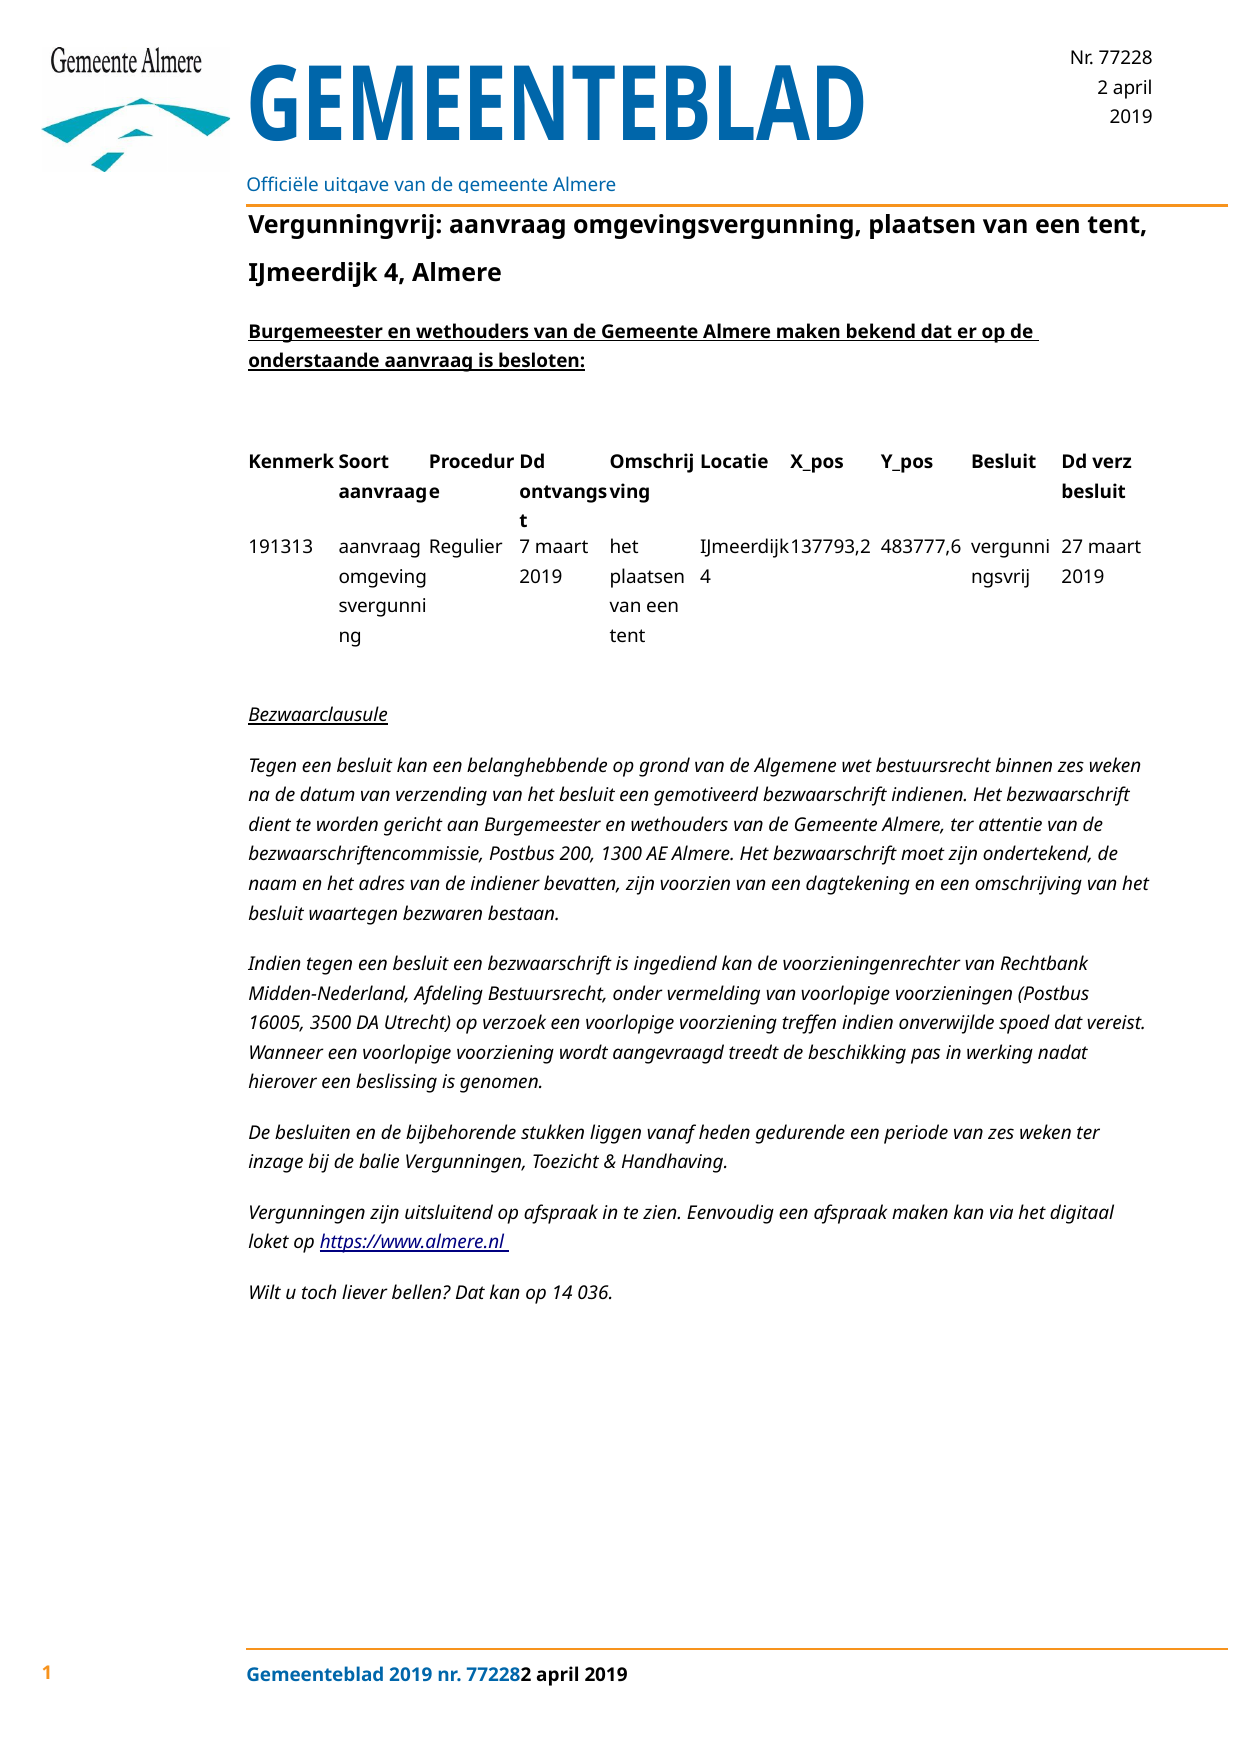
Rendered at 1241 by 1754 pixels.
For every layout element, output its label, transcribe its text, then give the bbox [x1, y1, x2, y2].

table_header Dd verz besluit [1061, 449, 1152, 533]
table_header Procedure [429, 449, 519, 533]
table_cell 7 maart 2019 [519, 533, 609, 648]
table_header Dd ontvangst [519, 449, 609, 533]
table_cell 137793,2 [790, 533, 881, 648]
text De besluiten en de bijbehorende stukken liggen vanaf heden gedurende een periode van zes weken ter inzage bij de balie Vergunningen, Toezicht & Handhaving. [248, 1119, 1152, 1174]
table_header Besluit [971, 449, 1061, 533]
table_cell IJmeerdijk 4 [700, 533, 790, 648]
table_header Soort aanvraag [338, 449, 429, 533]
text Wilt u toch liever bellen? Dat kan op 14 036. [248, 1279, 1152, 1305]
table_cell het plaatsen van een tent [609, 533, 700, 648]
table_cell aanvraag omgevingsvergunning [338, 533, 429, 648]
table_cell 191313 [248, 533, 338, 648]
picture [41, 47, 231, 172]
text Indien tegen een besluit een bezwaarschrift is ingediend kan de voorzieningenrechter van Rechtbank Midden-Nederland, Afdeling Bestuursrecht, onder vermelding van voorlopige voorzieningen (Postbus 16005, 3500 DA Utrecht) op verzoek een voorlopige voorziening treffen indien onverwijlde spoed dat vereist. Wanneer een voorlopige voorziening wordt aangevraagd treedt de beschikking pas in werking nadat hierover een beslissing is genomen. [248, 950, 1152, 1094]
text Vergunningen zijn uitsluitend op afspraak in te zien. Eenvoudig een afspraak maken kan via het digitaal loket op https://www.almere.nl [248, 1199, 1152, 1254]
table_cell 483777,6 [881, 533, 971, 648]
table_header Locatie [700, 449, 790, 533]
table_cell vergunningsvrij [971, 533, 1061, 648]
table_header Omschrijving [609, 449, 700, 533]
table_header Y_pos [881, 449, 971, 533]
table_header X_pos [790, 449, 881, 533]
text Bezwaarclausule [248, 701, 1152, 727]
table_cell 27 maart 2019 [1061, 533, 1152, 648]
table_cell Regulier [429, 533, 519, 648]
table_header Kenmerk [248, 449, 338, 533]
text Burgemeester en wethouders van de Gemeente Almere maken bekend dat er op de onderstaande aanvraag is besloten: [248, 318, 1152, 373]
text Tegen een besluit kan een belanghebbende op grond van de Algemene wet bestuursrecht binnen zes weken na de datum van verzending van het besluit een gemotiveerd bezwaarschrift indienen. Het bezwaarschrift dient te worden gericht aan Burgemeester en wethouders van de Gemeente Almere, ter attentie van de bezwaarschriftencommissie, Postbus 200, 1300 AE Almere. Het bezwaarschrift moet zijn ondertekend, de naam en het adres van de indiener bevatten, zijn voorzien van een dagtekening en een omschrijving van het besluit waartegen bezwaren bestaan. [248, 752, 1152, 926]
text Vergunningvrij: aanvraag omgevingsvergunning, plaatsen van een tent, IJmeerdijk 4, Almere [248, 207, 1152, 288]
